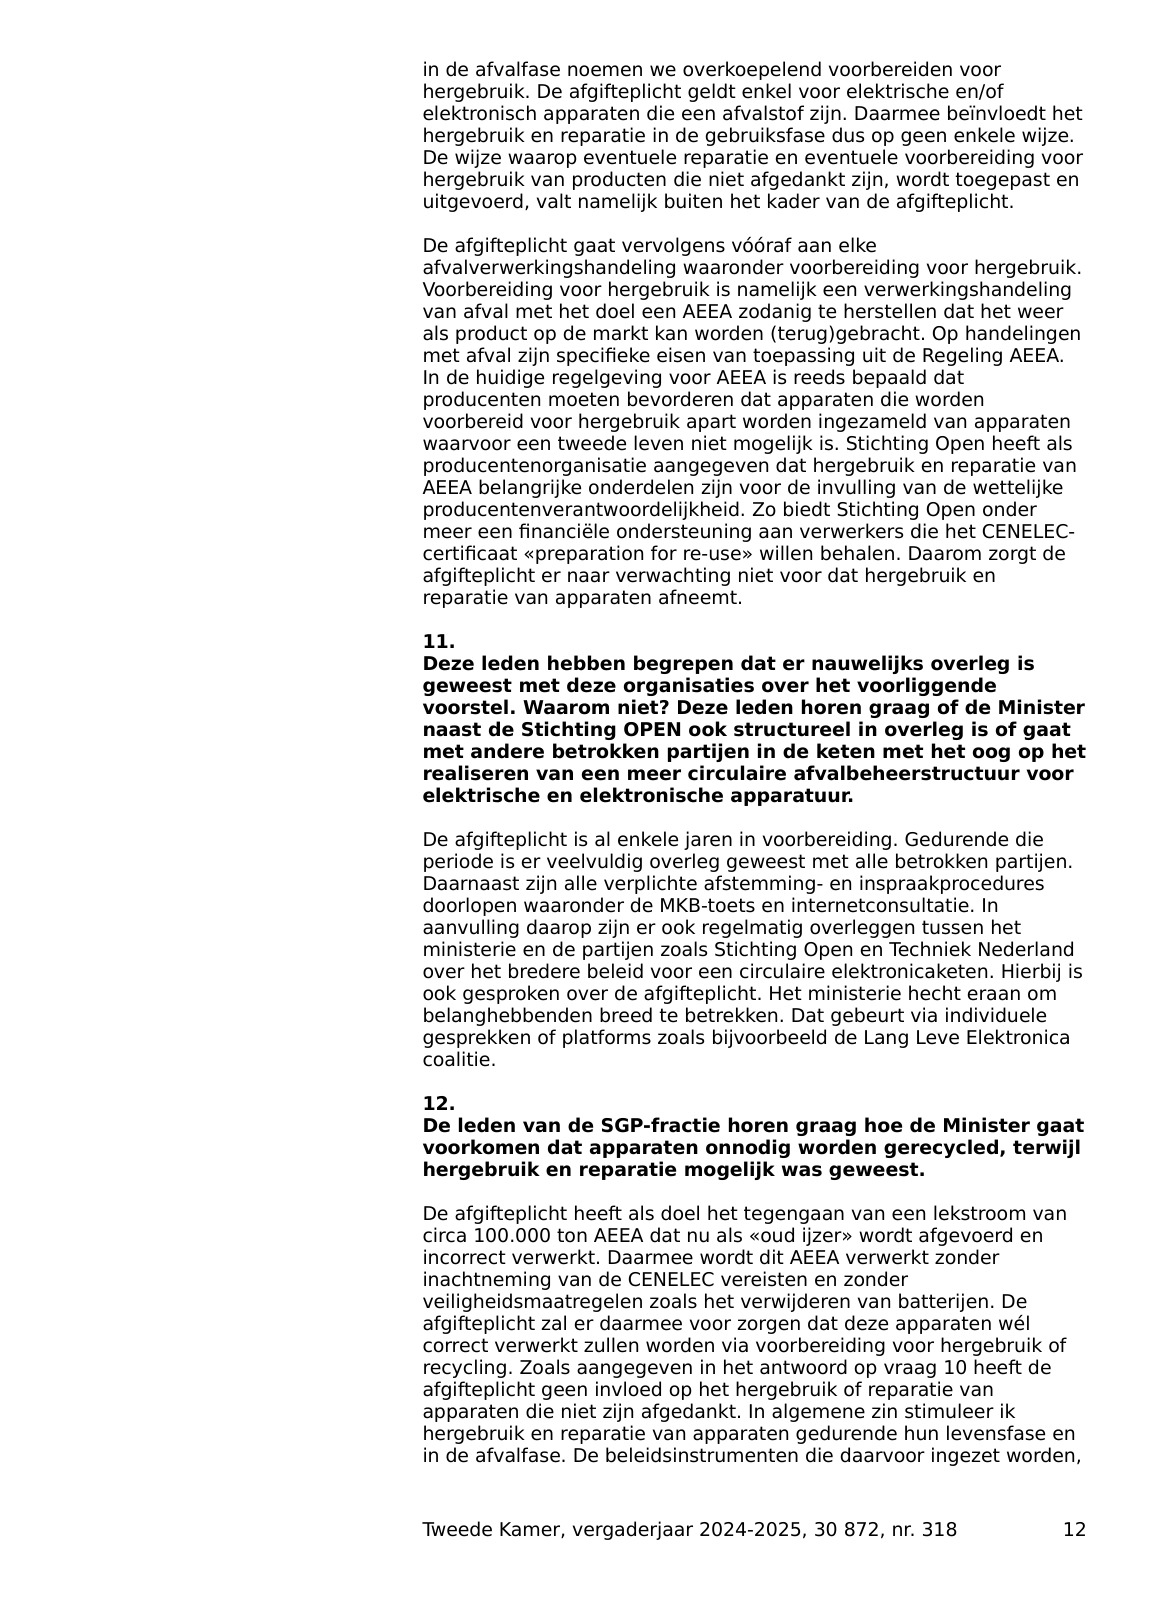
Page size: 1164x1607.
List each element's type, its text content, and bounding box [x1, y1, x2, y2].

text De afgifteplicht gaat vervolgens vóóraf aan elke afvalverwerkingshandeling waaronder voorbereiding voor hergebruik. Voorbereiding voor hergebruik is namelijk een verwerkingshandeling van afval met het doel een AEEA zodanig te herstellen dat het weer als product op de markt kan worden (terug)gebracht. Op handelingen met afval zijn specifieke eisen van toepassing uit de Regeling AEEA. In de huidige regelgeving voor AEEA is reeds bepaald dat producenten moeten bevorderen dat apparaten die worden voorbereid voor hergebruik apart worden ingezameld van apparaten waarvoor een tweede leven niet mogelijk is. Stichting Open heeft als producentenorganisatie aangegeven dat hergebruik en reparatie van AEEA belangrijke onderdelen zijn voor de invulling van de wettelijke producentenverantwoordelijkheid. Zo biedt Stichting Open onder meer een financiële ondersteuning aan verwerkers die het CENELEC-certificaat «preparation for re-use» willen behalen. Daarom zorgt de afgifteplicht er naar verwachting niet voor dat hergebruik en reparatie van apparaten afneemt. [422, 235, 1087, 609]
text 12. [422, 1093, 1087, 1115]
text De afgifteplicht is al enkele jaren in voorbereiding. Gedurende die periode is er veelvuldig overleg geweest met alle betrokken partijen. Daarnaast zijn alle verplichte afstemming- en inspraakprocedures doorlopen waaronder de MKB-toets en internetconsultatie. In aanvulling daarop zijn er ook regelmatig overleggen tussen het ministerie en de partijen zoals Stichting Open en Techniek Nederland over het bredere beleid voor een circulaire elektronicaketen. Hierbij is ook gesproken over de afgifteplicht. Het ministerie hecht eraan om belanghebbenden breed te betrekken. Dat gebeurt via individuele gesprekken of platforms zoals bijvoorbeeld de Lang Leve Elektronica coalitie. [422, 829, 1087, 1071]
text 11. [422, 631, 1087, 653]
text in de afvalfase noemen we overkoepelend voorbereiden voor hergebruik. De afgifteplicht geldt enkel voor elektrische en/of elektronisch apparaten die een afvalstof zijn. Daarmee beïnvloedt het hergebruik en reparatie in de gebruiksfase dus op geen enkele wijze. De wijze waarop eventuele reparatie en eventuele voorbereiding voor hergebruik van producten die niet afgedankt zijn, wordt toegepast en uitgevoerd, valt namelijk buiten het kader van de afgifteplicht. [422, 59, 1087, 213]
text De leden van de SGP-fractie horen graag hoe de Minister gaat voorkomen dat apparaten onnodig worden gerecycled, terwijl hergebruik en reparatie mogelijk was geweest. [422, 1115, 1087, 1181]
text Deze leden hebben begrepen dat er nauwelijks overleg is geweest met deze organisaties over het voorliggende voorstel. Waarom niet? Deze leden horen graag of de Minister naast de Stichting OPEN ook structureel in overleg is of gaat met andere betrokken partijen in de keten met het oog op het realiseren van een meer circulaire afvalbeheerstructuur voor elektrische en elektronische apparatuur. [422, 653, 1087, 807]
text De afgifteplicht heeft als doel het tegengaan van een lekstroom van circa 100.000 ton AEEA dat nu als «oud ijzer» wordt afgevoerd en incorrect verwerkt. Daarmee wordt dit AEEA verwerkt zonder inachtneming van de CENELEC vereisten en zonder veiligheidsmaatregelen zoals het verwijderen van batterijen. De afgifteplicht zal er daarmee voor zorgen dat deze apparaten wél correct verwerkt zullen worden via voorbereiding voor hergebruik of recycling. Zoals aangegeven in het antwoord op vraag 10 heeft de afgifteplicht geen invloed op het hergebruik of reparatie van apparaten die niet zijn afgedankt. In algemene zin stimuleer ik hergebruik en reparatie van apparaten gedurende hun levensfase en in de afvalfase. De beleidsinstrumenten die daarvoor ingezet worden, [422, 1203, 1087, 1467]
